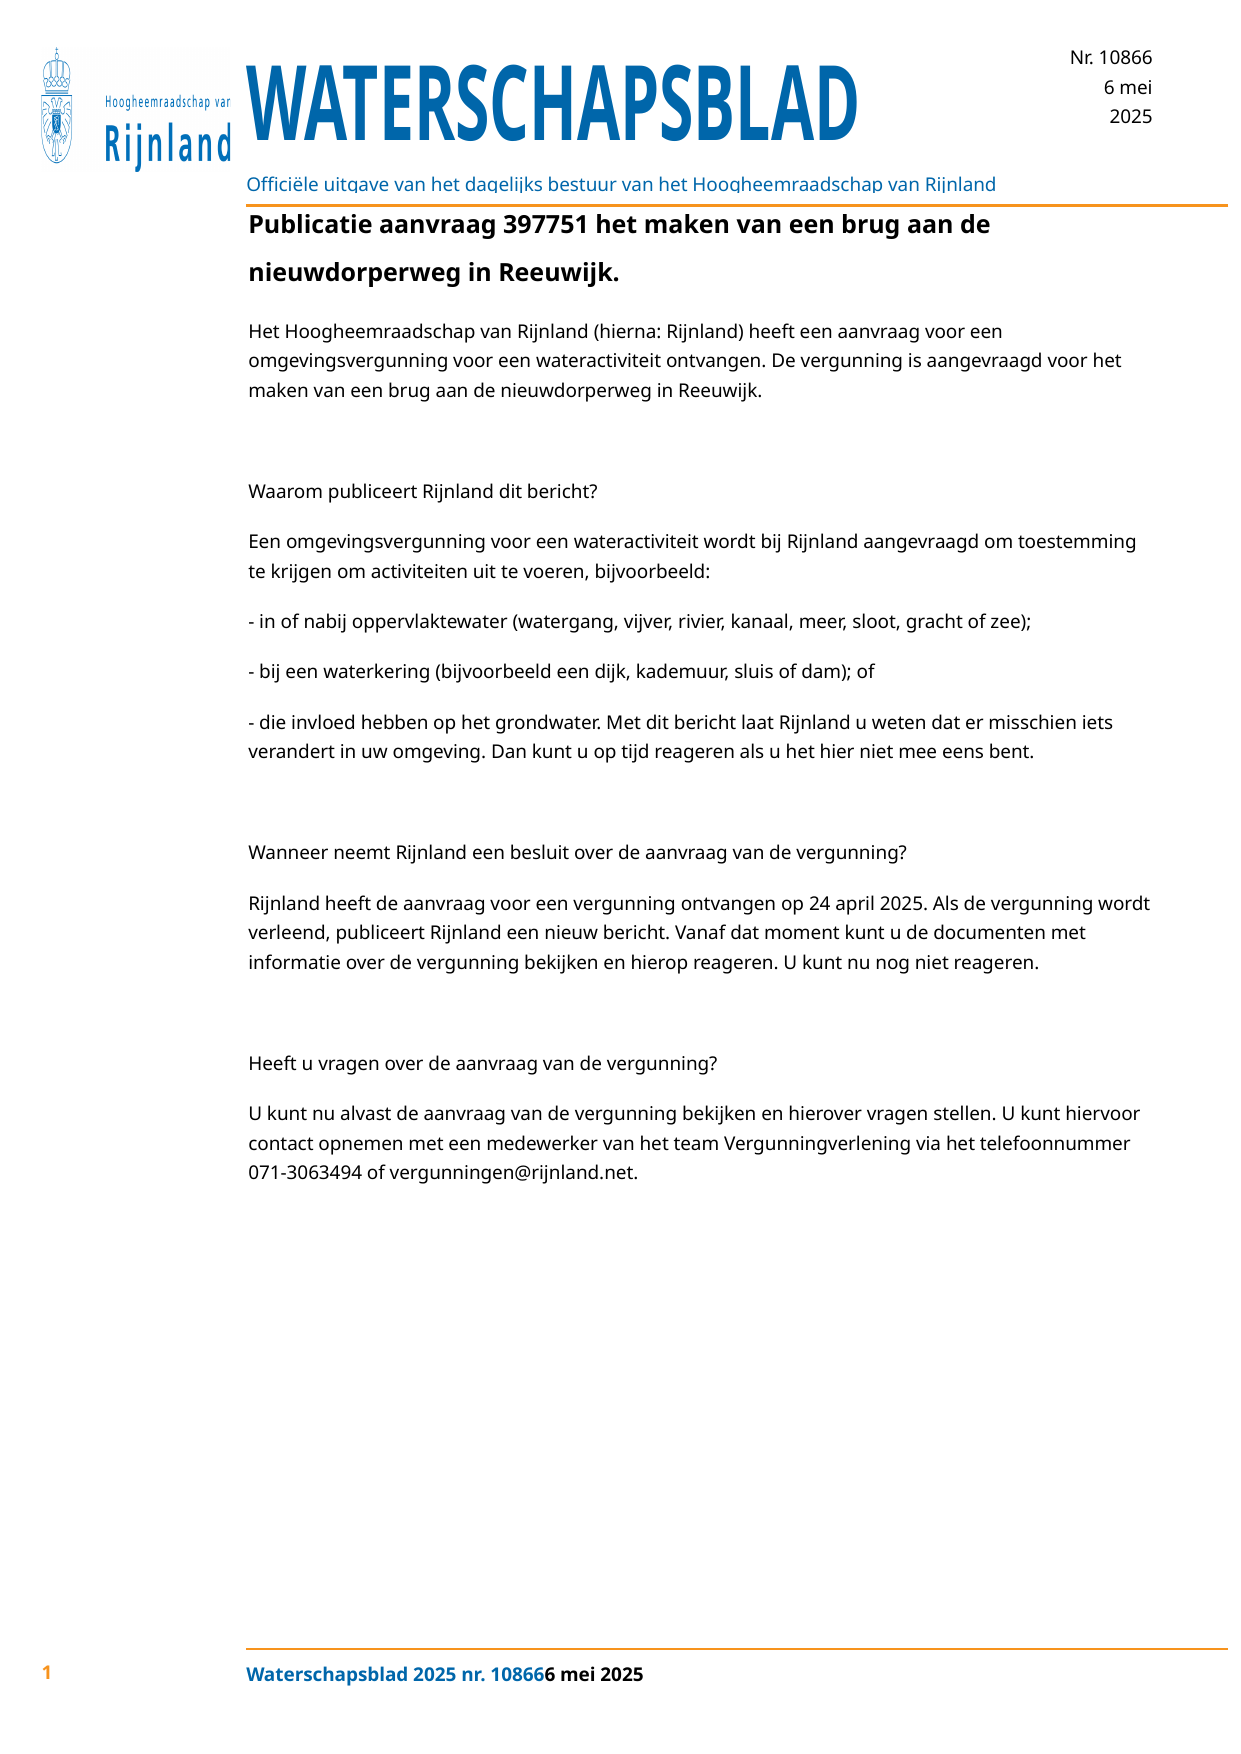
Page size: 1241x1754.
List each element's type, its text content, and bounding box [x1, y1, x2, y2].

text Rijnland heeft de aanvraag voor een vergunning ontvangen op 24 april 2025. Als de vergunning wordt verleend, publiceert Rijnland een nieuw bericht. Vanaf dat moment kunt u de documenten met informatie over de vergunning bekijken en hierop reageren. U kunt nu nog niet reageren. [248, 890, 1152, 975]
text - in of nabij oppervlaktewater (watergang, vijver, rivier, kanaal, meer, sloot, gracht of zee); [248, 608, 1152, 634]
text Publicatie aanvraag 397751 het maken van een brug aan de nieuwdorperweg in Reeuwijk. [248, 207, 1152, 288]
text Waarom publiceert Rijnland dit bericht? [248, 478, 1152, 504]
text U kunt nu alvast de aanvraag van de vergunning bekijken en hierover vragen stellen. U kunt hiervoor contact opnemen met een medewerker van het team Vergunningverlening via het telefoonnummer 071-3063494 of vergunningen@rijnland.net. [248, 1100, 1152, 1185]
text Een omgevingsvergunning voor een wateractiviteit wordt bij Rijnland aangevraagd om toestemming te krijgen om activiteiten uit te voeren, bijvoorbeeld: [248, 528, 1152, 584]
text - die invloed hebben op het grondwater. Met dit bericht laat Rijnland u weten dat er misschien iets verandert in uw omgeving. Dan kunt u op tijd reageren als u het hier niet mee eens bent. [248, 709, 1152, 764]
text Het Hoogheemraadschap van Rijnland (hierna: Rijnland) heeft een aanvraag voor een omgevingsvergunning voor een wateractiviteit ontvangen. De vergunning is aangevraagd voor het maken van een brug aan de nieuwdorperweg in Reeuwijk. [248, 318, 1152, 403]
picture [41, 47, 231, 172]
text - bij een waterkering (bijvoorbeeld een dijk, kademuur, sluis of dam); of [248, 659, 1152, 684]
text Heeft u vragen over de aanvraag van de vergunning? [248, 1050, 1152, 1076]
text Wanneer neemt Rijnland een besluit over de aanvraag van de vergunning? [248, 839, 1152, 865]
